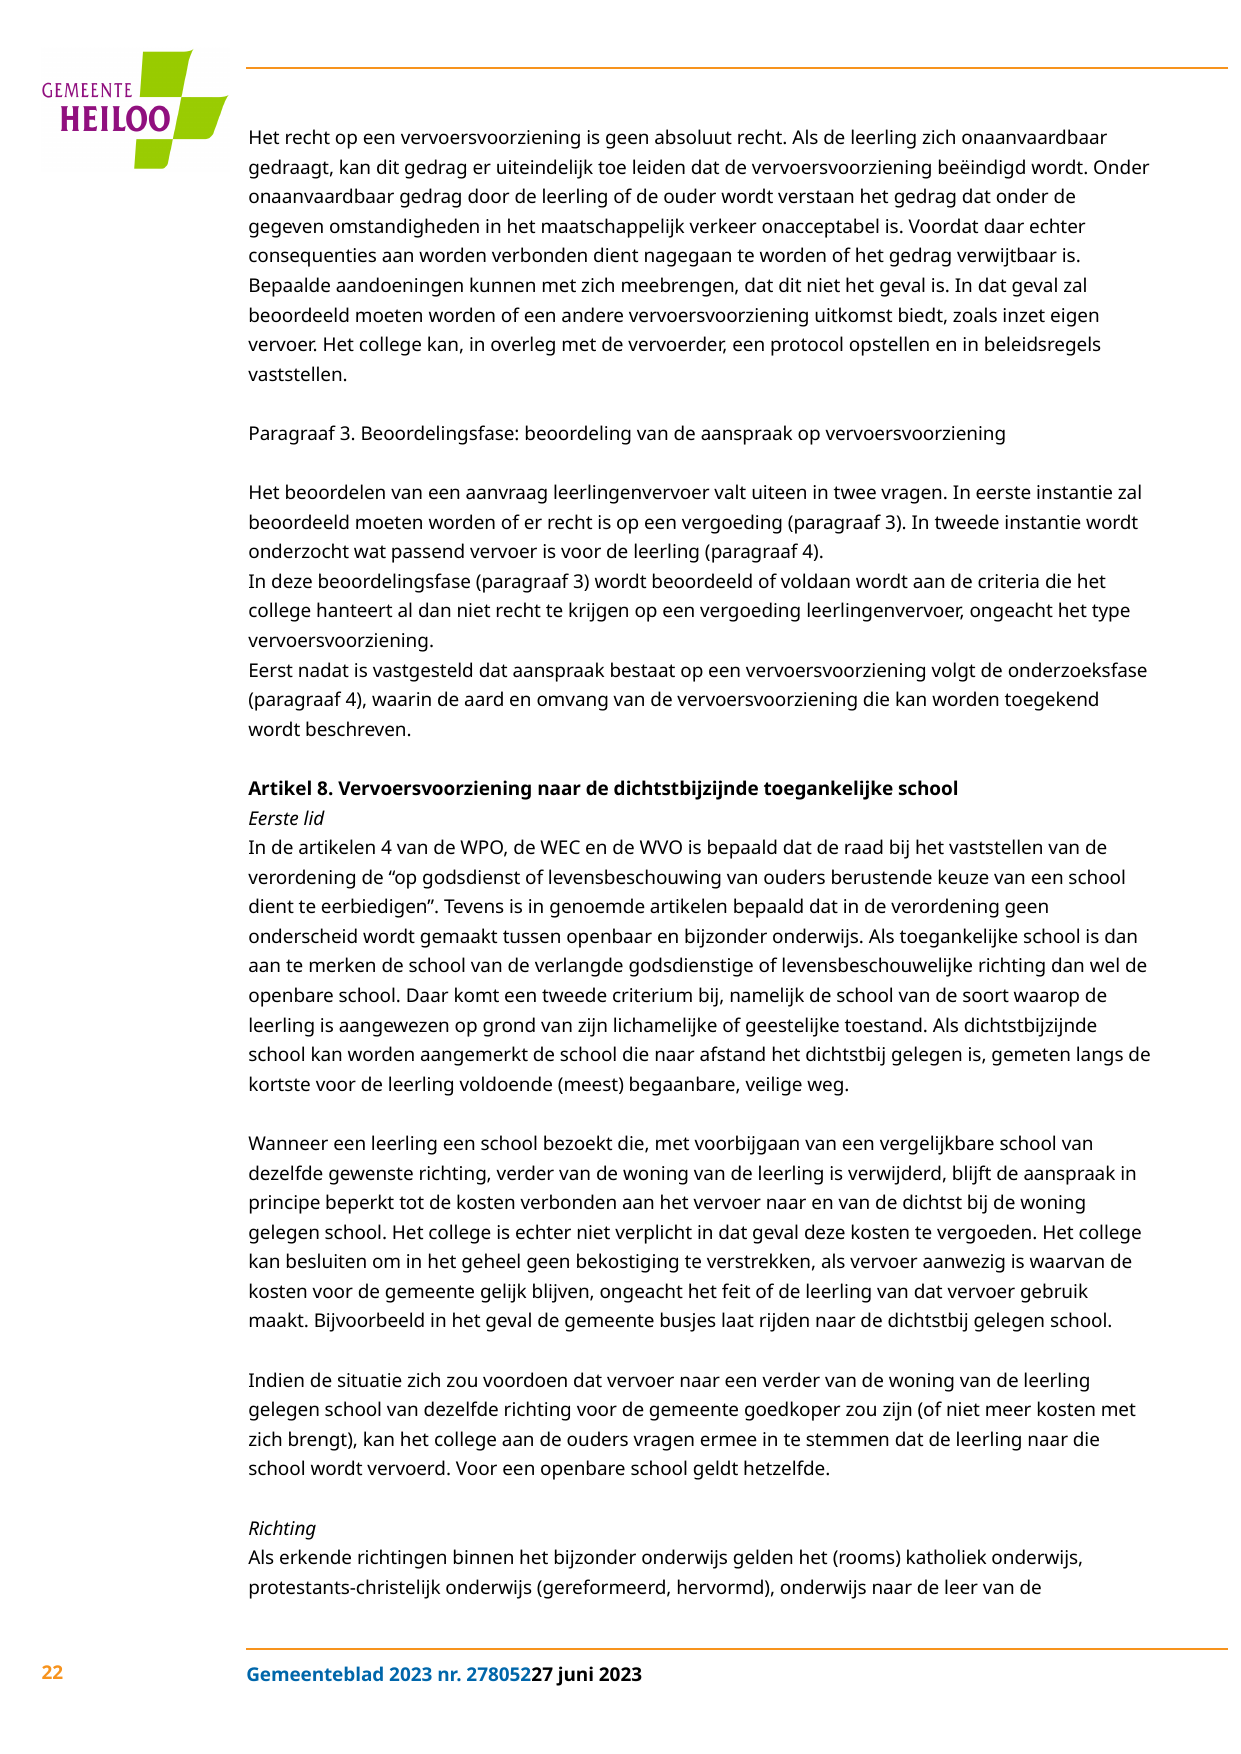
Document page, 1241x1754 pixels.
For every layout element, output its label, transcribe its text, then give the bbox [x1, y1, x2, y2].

text Richting [248, 1515, 1152, 1541]
text Als erkende richtingen binnen het bijzonder onderwijs gelden het (rooms) katholiek onderwijs, protestants-christelijk onderwijs (gereformeerd, hervormd), onderwijs naar de leer van de [248, 1544, 1152, 1600]
text Wanneer een leerling een school bezoekt die, met voorbijgaan van een vergelijkbare school van dezelfde gewenste richting, verder van de woning van de leerling is verwijderd, blijft de aanspraak in principe beperkt tot de kosten verbonden aan het vervoer naar en van de dichtst bij de woning gelegen school. Het college is echter niet verplicht in dat geval deze kosten te vergoeden. Het college kan besluiten om in het geheel geen bekostiging te verstrekken, als vervoer aanwezig is waarvan de kosten voor de gemeente gelijk blijven, ongeacht het feit of de leerling van dat vervoer gebruik maakt. Bijvoorbeeld in het geval de gemeente busjes laat rijden naar de dichtstbij gelegen school. [248, 1130, 1152, 1333]
text Paragraaf 3. Beoordelingsfase: beoordeling van de aanspraak op vervoersvoorziening [248, 420, 1152, 446]
text In deze beoordelingsfase (paragraaf 3) wordt beoordeeld of voldaan wordt aan de criteria die het college hanteert al dan niet recht te krijgen op een vergoeding leerlingenvervoer, ongeacht het type vervoersvoorziening. [248, 568, 1152, 653]
text In de artikelen 4 van de WPO, de WEC en de WVO is bepaald dat de raad bij het vaststellen van de verordening de “op godsdienst of levensbeschouwing van ouders berustende keuze van een school dient te eerbiedigen”. Tevens is in genoemde artikelen bepaald dat in de verordening geen onderscheid wordt gemaakt tussen openbaar en bijzonder onderwijs. Als toegankelijke school is dan aan te merken de school van de verlangde godsdienstige of levensbeschouwelijke richting dan wel de openbare school. Daar komt een tweede criterium bij, namelijk de school van de soort waarop de leerling is aangewezen op grond van zijn lichamelijke of geestelijke toestand. Als dichtstbijzijnde school kan worden aangemerkt de school die naar afstand het dichtstbij gelegen is, gemeten langs de kortste voor de leerling voldoende (meest) begaanbare, veilige weg. [248, 834, 1152, 1097]
text Het recht op een vervoersvoorziening is geen absoluut recht. Als de leerling zich onaanvaardbaar gedraagt, kan dit gedrag er uiteindelijk toe leiden dat de vervoersvoorziening beëindigd wordt. Onder onaanvaardbaar gedrag door de leerling of de ouder wordt verstaan het gedrag dat onder de gegeven omstandigheden in het maatschappelijk verkeer onacceptabel is. Voordat daar echter consequenties aan worden verbonden dient nagegaan te worden of het gedrag verwijtbaar is. Bepaalde aandoeningen kunnen met zich meebrengen, dat dit niet het geval is. In dat geval zal beoordeeld moeten worden of een andere vervoersvoorziening uitkomst biedt, zoals inzet eigen vervoer. Het college kan, in overleg met de vervoerder, een protocol opstellen en in beleidsregels vaststellen. [248, 124, 1152, 387]
text Eerste lid [248, 805, 1152, 831]
text Indien de situatie zich zou voordoen dat vervoer naar een verder van de woning van de leerling gelegen school van dezelfde richting voor de gemeente goedkoper zou zijn (of niet meer kosten met zich brengt), kan het college aan de ouders vragen ermee in te stemmen dat de leerling naar die school wordt vervoerd. Voor een openbare school geldt hetzelfde. [248, 1367, 1152, 1481]
text Artikel 8. Vervoersvoorziening naar de dichtstbijzijnde toegankelijke school [248, 775, 1152, 801]
picture [41, 47, 231, 172]
text Eerst nadat is vastgesteld dat aanspraak bestaat op een vervoersvoorziening volgt de onderzoeksfase (paragraaf 4), waarin de aard en omvang van de vervoersvoorziening die kan worden toegekend wordt beschreven. [248, 657, 1152, 742]
text Het beoordelen van een aanvraag leerlingenvervoer valt uiteen in twee vragen. In eerste instantie zal beoordeeld moeten worden of er recht is op een vergoeding (paragraaf 3). In tweede instantie wordt onderzocht wat passend vervoer is voor de leerling (paragraaf 4). [248, 479, 1152, 564]
